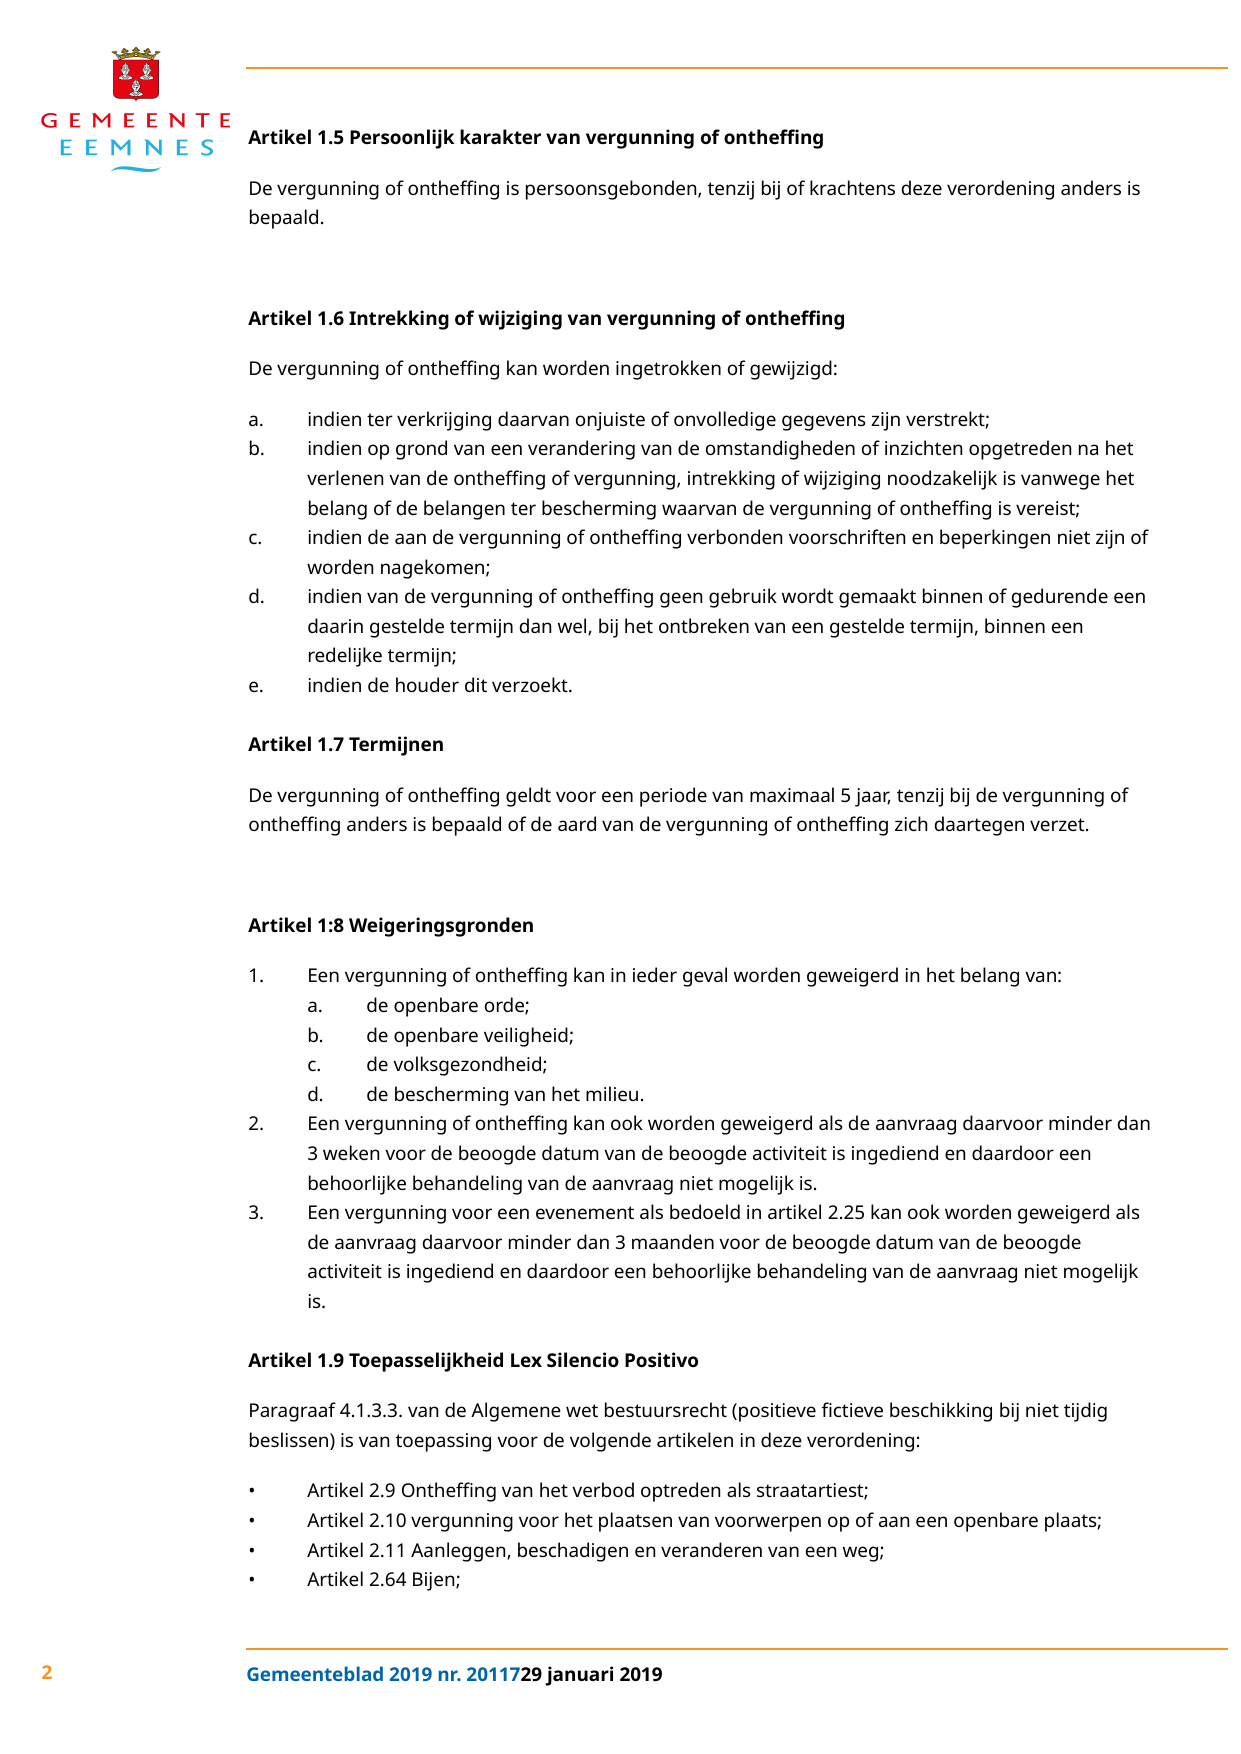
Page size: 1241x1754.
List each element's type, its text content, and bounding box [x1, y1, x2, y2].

list indien de houder dit verzoekt. [248, 672, 1152, 698]
text Artikel 1.7 Termijnen [248, 731, 1152, 757]
list indien de aan de vergunning of ontheffing verbonden voorschriften en beperkingen niet zijn of worden nagekomen; [248, 524, 1152, 580]
list de bescherming van het milieu. [307, 1081, 1152, 1107]
text De vergunning of ontheffing is persoonsgebonden, tenzij bij of krachtens deze verordening anders is bepaald. [248, 175, 1152, 230]
list de openbare orde; [307, 992, 1152, 1018]
list Artikel 2.9 Ontheffing van het verbod optreden als straatartiest; [248, 1478, 1152, 1503]
list Artikel 2.11 Aanleggen, beschadigen en veranderen van een weg; [248, 1537, 1152, 1563]
text De vergunning of ontheffing geldt voor een periode van maximaal 5 jaar, tenzij bij de vergunning of ontheffing anders is bepaald of de aard van de vergunning of ontheffing zich daartegen verzet. [248, 782, 1152, 837]
list indien van de vergunning of ontheffing geen gebruik wordt gemaakt binnen of gedurende een daarin gestelde termijn dan wel, bij het ontbreken van een gestelde termijn, binnen een redelijke termijn; [248, 583, 1152, 668]
text Artikel 1.5 Persoonlijk karakter van vergunning of ontheffing [248, 124, 1152, 150]
list de volksgezondheid; [307, 1051, 1152, 1077]
list indien ter verkrijging daarvan onjuiste of onvolledige gegevens zijn verstrekt; [248, 406, 1152, 432]
text Artikel 1.9 Toepasselijkheid Lex Silencio Positivo [248, 1347, 1152, 1373]
list indien op grond van een verandering van de omstandigheden of inzichten opgetreden na het verlenen van de ontheffing of vergunning, intrekking of wijziging noodzakelijk is vanwege het belang of de belangen ter bescherming waarvan de vergunning of ontheffing is vereist; [248, 436, 1152, 521]
text Artikel 1.6 Intrekking of wijziging van vergunning of ontheffing [248, 305, 1152, 331]
list Artikel 2.64 Bijen; [248, 1566, 1152, 1592]
picture [41, 47, 231, 172]
list Een vergunning voor een evenement als bedoeld in artikel 2.25 kan ook worden geweigerd als de aanvraag daarvoor minder dan 3 maanden voor de beoogde datum van de beoogde activiteit is ingediend en daardoor een behoorlijke behandeling van de aanvraag niet mogelijk is. [248, 1199, 1152, 1314]
list de openbare veiligheid; [307, 1022, 1152, 1048]
list Een vergunning of ontheffing kan ook worden geweigerd als de aanvraag daarvoor minder dan 3 weken voor de beoogde datum van de beoogde activiteit is ingediend en daardoor een behoorlijke behandeling van de aanvraag niet mogelijk is. [248, 1111, 1152, 1196]
text Artikel 1:8 Weigeringsgronden [248, 912, 1152, 938]
list Artikel 2.10 vergunning voor het plaatsen van voorwerpen op of aan een openbare plaats; [248, 1507, 1152, 1533]
list Een vergunning of ontheffing kan in ieder geval worden geweigerd in het belang van: [248, 963, 1152, 988]
text De vergunning of ontheffing kan worden ingetrokken of gewijzigd: [248, 356, 1152, 381]
text Paragraaf 4.1.3.3. van de Algemene wet bestuursrecht (positieve fictieve beschikking bij niet tijdig beslissen) is van toepassing voor de volgende artikelen in deze verordening: [248, 1398, 1152, 1453]
